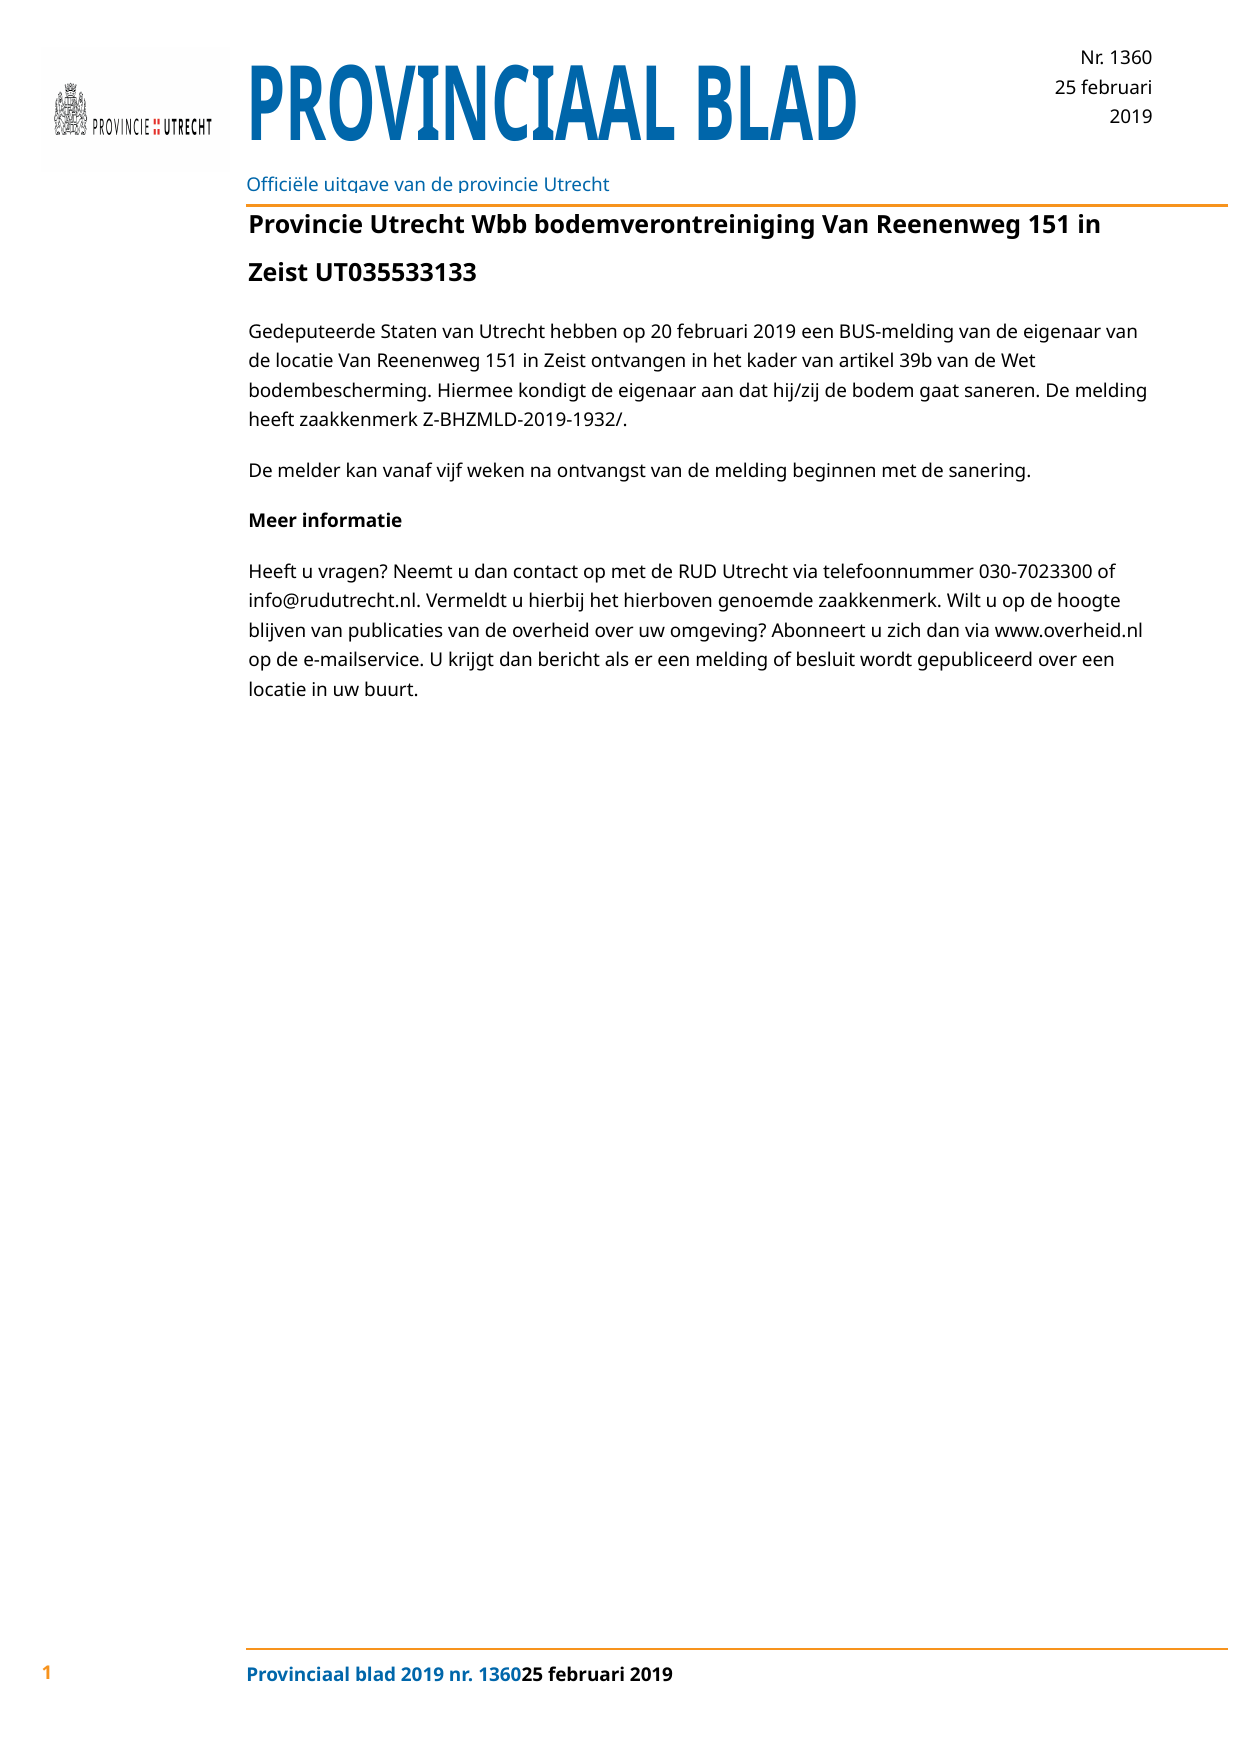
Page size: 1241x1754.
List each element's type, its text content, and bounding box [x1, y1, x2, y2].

text Heeft u vragen? Neemt u dan contact op met de RUD Utrecht via telefoonnummer 030-7023300 of info@rudutrecht.nl. Vermeldt u hierbij het hierboven genoemde zaakkenmerk. Wilt u op de hoogte blijven van publicaties van de overheid over uw omgeving? Abonneert u zich dan via www.overheid.nl op de e-mailservice. U krijgt dan bericht als er een melding of besluit wordt gepubliceerd over een locatie in uw buurt. [248, 558, 1152, 702]
text Gedeputeerde Staten van Utrecht hebben op 20 februari 2019 een BUS-melding van de eigenaar van de locatie Van Reenenweg 151 in Zeist ontvangen in het kader van artikel 39b van de Wet bodembescherming. Hiermee kondigt de eigenaar aan dat hij/zij de bodem gaat saneren. De melding heeft zaakkenmerk Z-BHZMLD-2019-1932/. [248, 318, 1152, 432]
picture [41, 47, 231, 172]
text Meer informatie [248, 507, 1152, 533]
text Provincie Utrecht Wbb bodemverontreiniging Van Reenenweg 151 in Zeist UT035533133 [248, 207, 1152, 288]
text De melder kan vanaf vijf weken na ontvangst van de melding beginnen met de sanering. [248, 457, 1152, 483]
